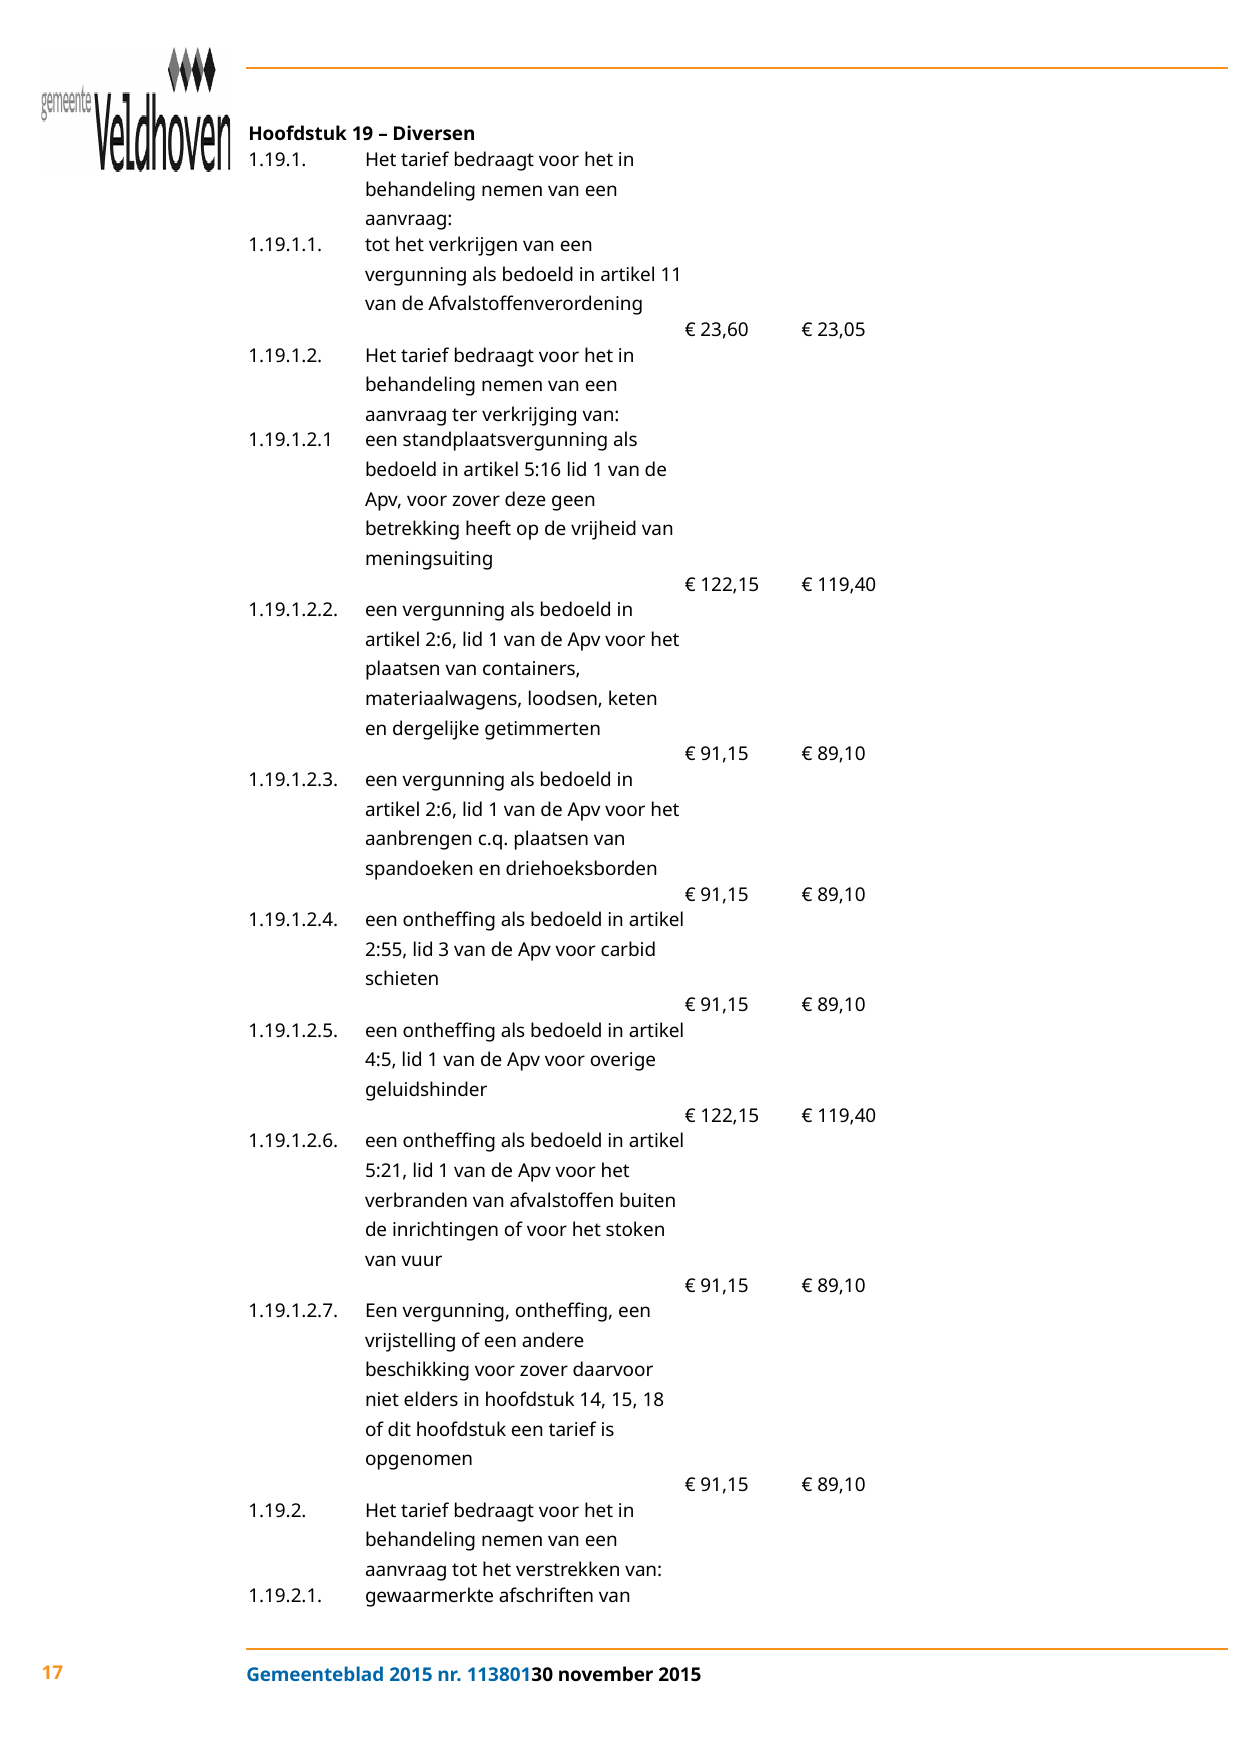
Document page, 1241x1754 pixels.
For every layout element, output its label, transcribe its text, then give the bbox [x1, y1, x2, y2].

table_cell Hoofdstuk 19 – Diversen [248, 121, 684, 146]
table_cell [918, 766, 1035, 881]
table_cell [801, 231, 918, 316]
table_cell [1035, 427, 1152, 571]
table_cell [918, 1582, 1035, 1607]
table_cell [801, 1582, 918, 1607]
table_cell [685, 146, 801, 231]
table_cell [685, 1017, 801, 1102]
table_cell 1.19.1.2.1 [248, 427, 365, 571]
table_cell 1.19.1.2. [248, 342, 365, 427]
table_cell [365, 1471, 684, 1497]
table_cell een ontheffing als bedoeld in artikel 2:55, lid 3 van de Apv voor carbid schieten [365, 906, 684, 991]
table_cell 1.19.1.2.6. [248, 1128, 365, 1272]
table_cell [1035, 991, 1152, 1017]
table_cell [918, 121, 1035, 146]
table_cell [248, 1272, 365, 1297]
table_cell [1035, 1272, 1152, 1297]
table_cell [918, 1272, 1035, 1297]
table_cell 1.19.1.2.3. [248, 766, 365, 881]
table_cell [365, 1272, 684, 1297]
table_cell gewaarmerkte afschriften van [365, 1582, 684, 1607]
table_cell [685, 231, 801, 316]
table_cell [365, 571, 684, 596]
table_cell [365, 316, 684, 342]
table_cell € 89,10 [801, 881, 918, 906]
table_cell [1035, 741, 1152, 766]
table_cell [918, 1471, 1035, 1497]
table_cell [801, 342, 918, 427]
table_cell Een vergunning, ontheffing, een vrijstelling of een andere beschikking voor zover daarvoor niet elders in hoofdstuk 14, 15, 18 of dit hoofdstuk een tarief is opgenomen [365, 1298, 684, 1471]
table_cell 1.19.1.2.2. [248, 596, 365, 741]
table_cell [685, 1298, 801, 1471]
table_cell [918, 991, 1035, 1017]
table_cell [685, 1497, 801, 1582]
table_cell [918, 316, 1035, 342]
table_cell [1035, 1128, 1152, 1272]
table_cell 1.19.2. [248, 1497, 365, 1582]
table_cell [918, 231, 1035, 316]
table_cell [918, 1017, 1035, 1102]
table_cell [918, 1298, 1035, 1471]
table_cell € 91,15 [685, 1272, 801, 1297]
table_cell [1035, 766, 1152, 881]
table_cell [918, 571, 1035, 596]
table_cell [1035, 881, 1152, 906]
table_cell [685, 342, 801, 427]
table_cell [248, 741, 365, 766]
table_cell € 89,10 [801, 1471, 918, 1497]
table_cell tot het verkrijgen van een vergunning als bedoeld in artikel 11 van de Afvalstoffenverordening [365, 231, 684, 316]
table_cell [801, 427, 918, 571]
table_cell [248, 1102, 365, 1128]
table_cell een standplaatsvergunning als bedoeld in artikel 5:16 lid 1 van de Apv, voor zover deze geen betrekking heeft op de vrijheid van meningsuiting [365, 427, 684, 571]
table_cell 1.19.1.1. [248, 231, 365, 316]
table_cell [801, 1017, 918, 1102]
table_cell [248, 316, 365, 342]
table_cell € 91,15 [685, 741, 801, 766]
table_cell € 89,10 [801, 741, 918, 766]
table_cell [1035, 342, 1152, 427]
table_cell een ontheffing als bedoeld in artikel 4:5, lid 1 van de Apv voor overige geluidshinder [365, 1017, 684, 1102]
table_cell 1.19.1.2.5. [248, 1017, 365, 1102]
table_cell € 91,15 [685, 991, 801, 1017]
table_cell € 119,40 [801, 1102, 918, 1128]
table_cell [1035, 1497, 1152, 1582]
table_cell [801, 596, 918, 741]
table_cell [918, 95, 1035, 121]
table_cell 1.19.1.2.4. [248, 906, 365, 991]
table_cell [1035, 571, 1152, 596]
table_cell 1.19.1. [248, 146, 365, 231]
table_cell [801, 95, 918, 121]
table_cell € 119,40 [801, 571, 918, 596]
table_cell [1035, 906, 1152, 991]
table_cell € 91,15 [685, 881, 801, 906]
table_cell een ontheffing als bedoeld in artikel 5:21, lid 1 van de Apv voor het verbranden van afvalstoffen buiten de inrichtingen of voor het stoken van vuur [365, 1128, 684, 1272]
table_cell [685, 906, 801, 991]
table_cell [1035, 121, 1152, 146]
table_cell [685, 1582, 801, 1607]
table_cell [365, 881, 684, 906]
table_cell [365, 95, 684, 121]
table_cell [918, 1497, 1035, 1582]
table_cell 1.19.2.1. [248, 1582, 365, 1607]
table_cell [801, 766, 918, 881]
table_cell [918, 146, 1035, 231]
table_cell [685, 596, 801, 741]
table_cell [685, 427, 801, 571]
table_cell [1035, 1582, 1152, 1607]
table_cell [685, 121, 801, 146]
table_cell [801, 1128, 918, 1272]
table_cell [1035, 596, 1152, 741]
table_cell [248, 991, 365, 1017]
table_cell [365, 1102, 684, 1128]
table_cell [1035, 316, 1152, 342]
table_cell [801, 1497, 918, 1582]
table_cell [918, 906, 1035, 991]
table_cell [918, 427, 1035, 571]
table_cell [1035, 1017, 1152, 1102]
table_cell een vergunning als bedoeld in artikel 2:6, lid 1 van de Apv voor het plaatsen van containers, materiaalwagens, loodsen, keten en dergelijke getimmerten [365, 596, 684, 741]
table_cell € 89,10 [801, 1272, 918, 1297]
table_cell [1035, 1298, 1152, 1471]
table_cell [801, 146, 918, 231]
table_cell [801, 1298, 918, 1471]
table_cell [685, 766, 801, 881]
table_cell € 122,15 [685, 1102, 801, 1128]
table_cell [918, 596, 1035, 741]
table_cell € 23,05 [801, 316, 918, 342]
table_cell [918, 881, 1035, 906]
table_cell [365, 741, 684, 766]
table_cell [918, 741, 1035, 766]
table_cell [918, 1128, 1035, 1272]
table_cell 1.19.1.2.7. [248, 1298, 365, 1471]
table_cell [1035, 146, 1152, 231]
table_cell [685, 95, 801, 121]
table_cell € 89,10 [801, 991, 918, 1017]
picture [41, 47, 231, 172]
table_cell [1035, 95, 1152, 121]
table_cell Het tarief bedraagt voor het in behandeling nemen van een aanvraag ter verkrijging van: [365, 342, 684, 427]
table_cell [801, 121, 918, 146]
table_cell [918, 342, 1035, 427]
table_cell [1035, 1102, 1152, 1128]
table_cell [1035, 231, 1152, 316]
table_cell [248, 95, 365, 121]
table_cell € 122,15 [685, 571, 801, 596]
table_cell [685, 1128, 801, 1272]
table_cell [248, 1471, 365, 1497]
table_cell [365, 991, 684, 1017]
table_cell een vergunning als bedoeld in artikel 2:6, lid 1 van de Apv voor het aanbrengen c.q. plaatsen van spandoeken en driehoeksborden [365, 766, 684, 881]
table_cell Het tarief bedraagt voor het in behandeling nemen van een aanvraag: [365, 146, 684, 231]
table_cell Het tarief bedraagt voor het in behandeling nemen van een aanvraag tot het verstrekken van: [365, 1497, 684, 1582]
table_cell [801, 906, 918, 991]
table_cell € 23,60 [685, 316, 801, 342]
table_cell € 91,15 [685, 1471, 801, 1497]
table_cell [248, 571, 365, 596]
table_cell [248, 881, 365, 906]
table_cell [918, 1102, 1035, 1128]
table_cell [1035, 1471, 1152, 1497]
